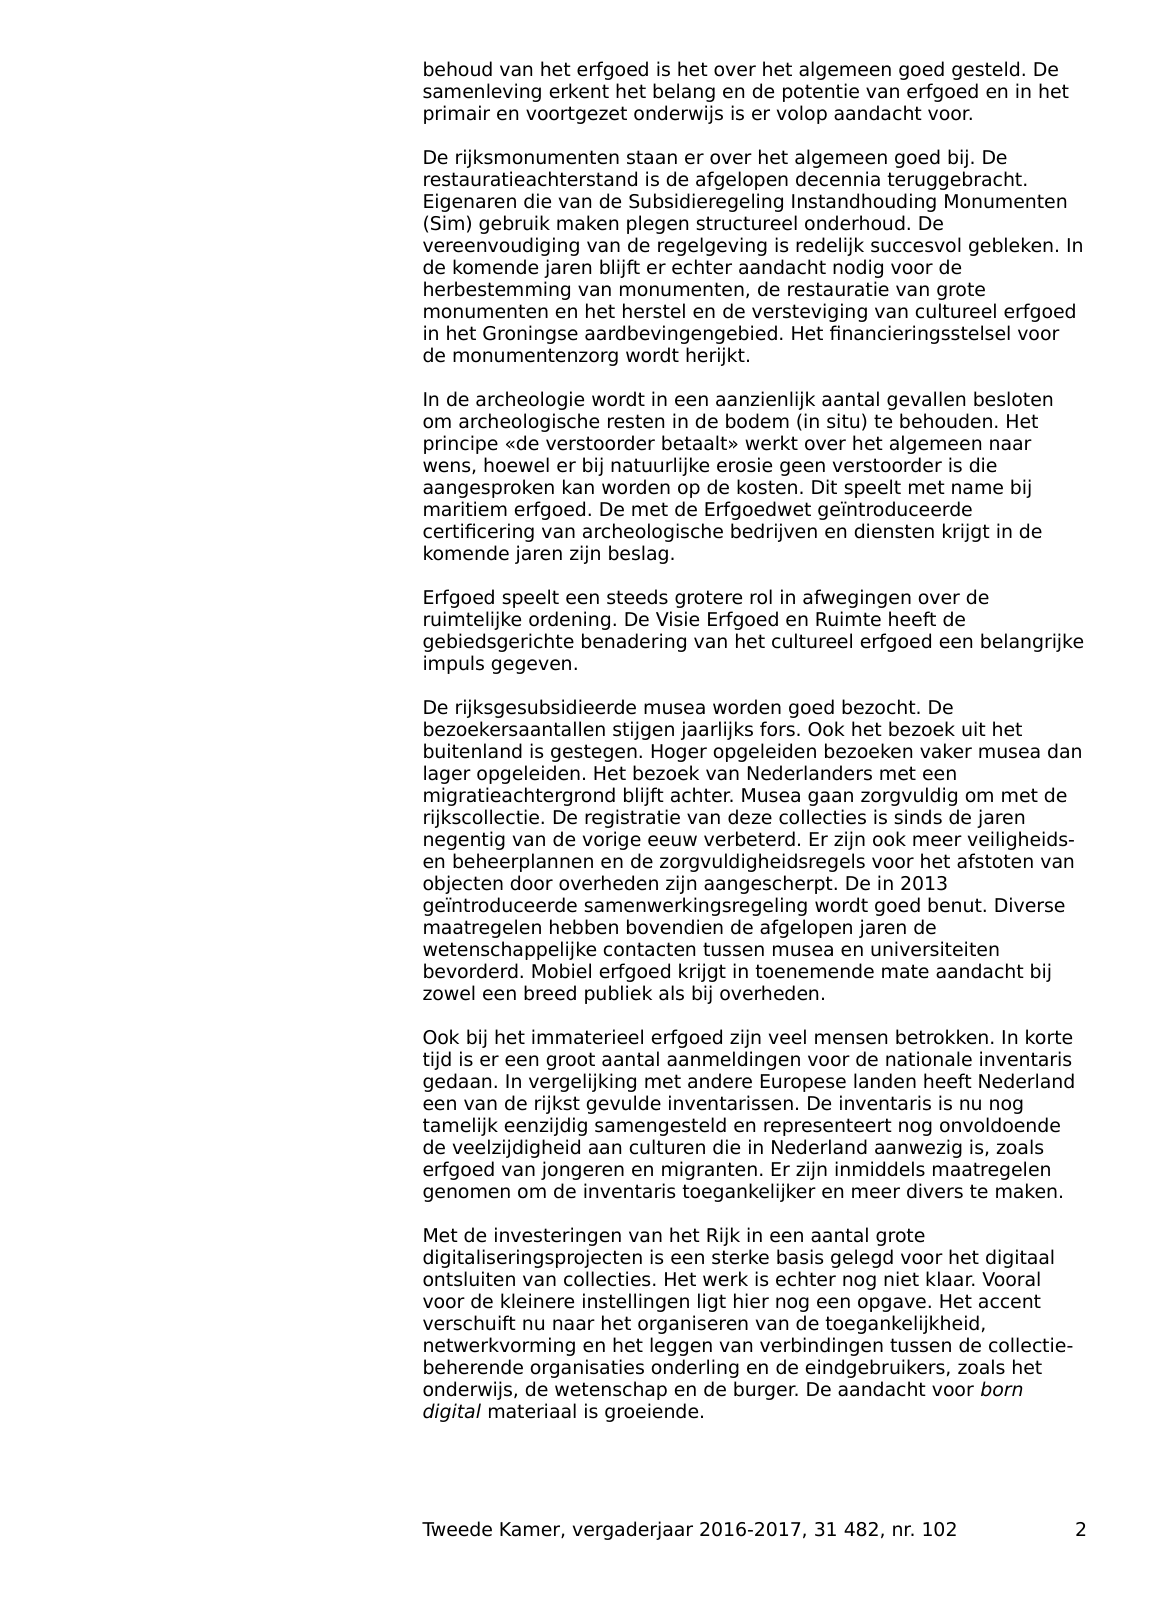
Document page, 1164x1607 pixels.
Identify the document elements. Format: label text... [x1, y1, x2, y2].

text behoud van het erfgoed is het over het algemeen goed gesteld. De samenleving erkent het belang en de potentie van erfgoed en in het primair en voortgezet onderwijs is er volop aandacht voor. [422, 59, 1087, 125]
text De rijksgesubsidieerde musea worden goed bezocht. De bezoekersaantallen stijgen jaarlijks fors. Ook het bezoek uit het buitenland is gestegen. Hoger opgeleiden bezoeken vaker musea dan lager opgeleiden. Het bezoek van Nederlanders met een migratieachtergrond blijft achter. Musea gaan zorgvuldig om met de rijkscollectie. De registratie van deze collecties is sinds de jaren negentig van de vorige eeuw verbeterd. Er zijn ook meer veiligheids- en beheerplannen en de zorgvuldigheidsregels voor het afstoten van objecten door overheden zijn aangescherpt. De in 2013 geïntroduceerde samenwerkingsregeling wordt goed benut. Diverse maatregelen hebben bovendien de afgelopen jaren de wetenschappelijke contacten tussen musea en universiteiten bevorderd. Mobiel erfgoed krijgt in toenemende mate aandacht bij zowel een breed publiek als bij overheden. [422, 697, 1087, 1005]
text De rijksmonumenten staan er over het algemeen goed bij. De restauratieachterstand is de afgelopen decennia teruggebracht. Eigenaren die van de Subsidieregeling Instandhouding Monumenten (Sim) gebruik maken plegen structureel onderhoud. De vereenvoudiging van de regelgeving is redelijk succesvol gebleken. In de komende jaren blijft er echter aandacht nodig voor de herbestemming van monumenten, de restauratie van grote monumenten en het herstel en de versteviging van cultureel erfgoed in het Groningse aardbevingengebied. Het financieringsstelsel voor de monumentenzorg wordt herijkt. [422, 147, 1087, 367]
text In de archeologie wordt in een aanzienlijk aantal gevallen besloten om archeologische resten in de bodem (in situ) te behouden. Het principe «de verstoorder betaalt» werkt over het algemeen naar wens, hoewel er bij natuurlijke erosie geen verstoorder is die aangesproken kan worden op de kosten. Dit speelt met name bij maritiem erfgoed. De met de Erfgoedwet geïntroduceerde certificering van archeologische bedrijven en diensten krijgt in de komende jaren zijn beslag. [422, 389, 1087, 565]
text Erfgoed speelt een steeds grotere rol in afwegingen over de ruimtelijke ordening. De Visie Erfgoed en Ruimte heeft de gebiedsgerichte benadering van het cultureel erfgoed een belangrijke impuls gegeven. [422, 587, 1087, 675]
text Ook bij het immaterieel erfgoed zijn veel mensen betrokken. In korte tijd is er een groot aantal aanmeldingen voor de nationale inventaris gedaan. In vergelijking met andere Europese landen heeft Nederland een van de rijkst gevulde inventarissen. De inventaris is nu nog tamelijk eenzijdig samengesteld en representeert nog onvoldoende de veelzijdigheid aan culturen die in Nederland aanwezig is, zoals erfgoed van jongeren en migranten. Er zijn inmiddels maatregelen genomen om de inventaris toegankelijker en meer divers te maken. [422, 1027, 1087, 1203]
text Met de investeringen van het Rijk in een aantal grote digitaliseringsprojecten is een sterke basis gelegd voor het digitaal ontsluiten van collecties. Het werk is echter nog niet klaar. Vooral voor de kleinere instellingen ligt hier nog een opgave. Het accent verschuift nu naar het organiseren van de toegankelijkheid, netwerkvorming en het leggen van verbindingen tussen de collectie-beherende organisaties onderling en de eindgebruikers, zoals het onderwijs, de wetenschap en de burger. De aandacht voor born digital materiaal is groeiende. [422, 1225, 1087, 1423]
